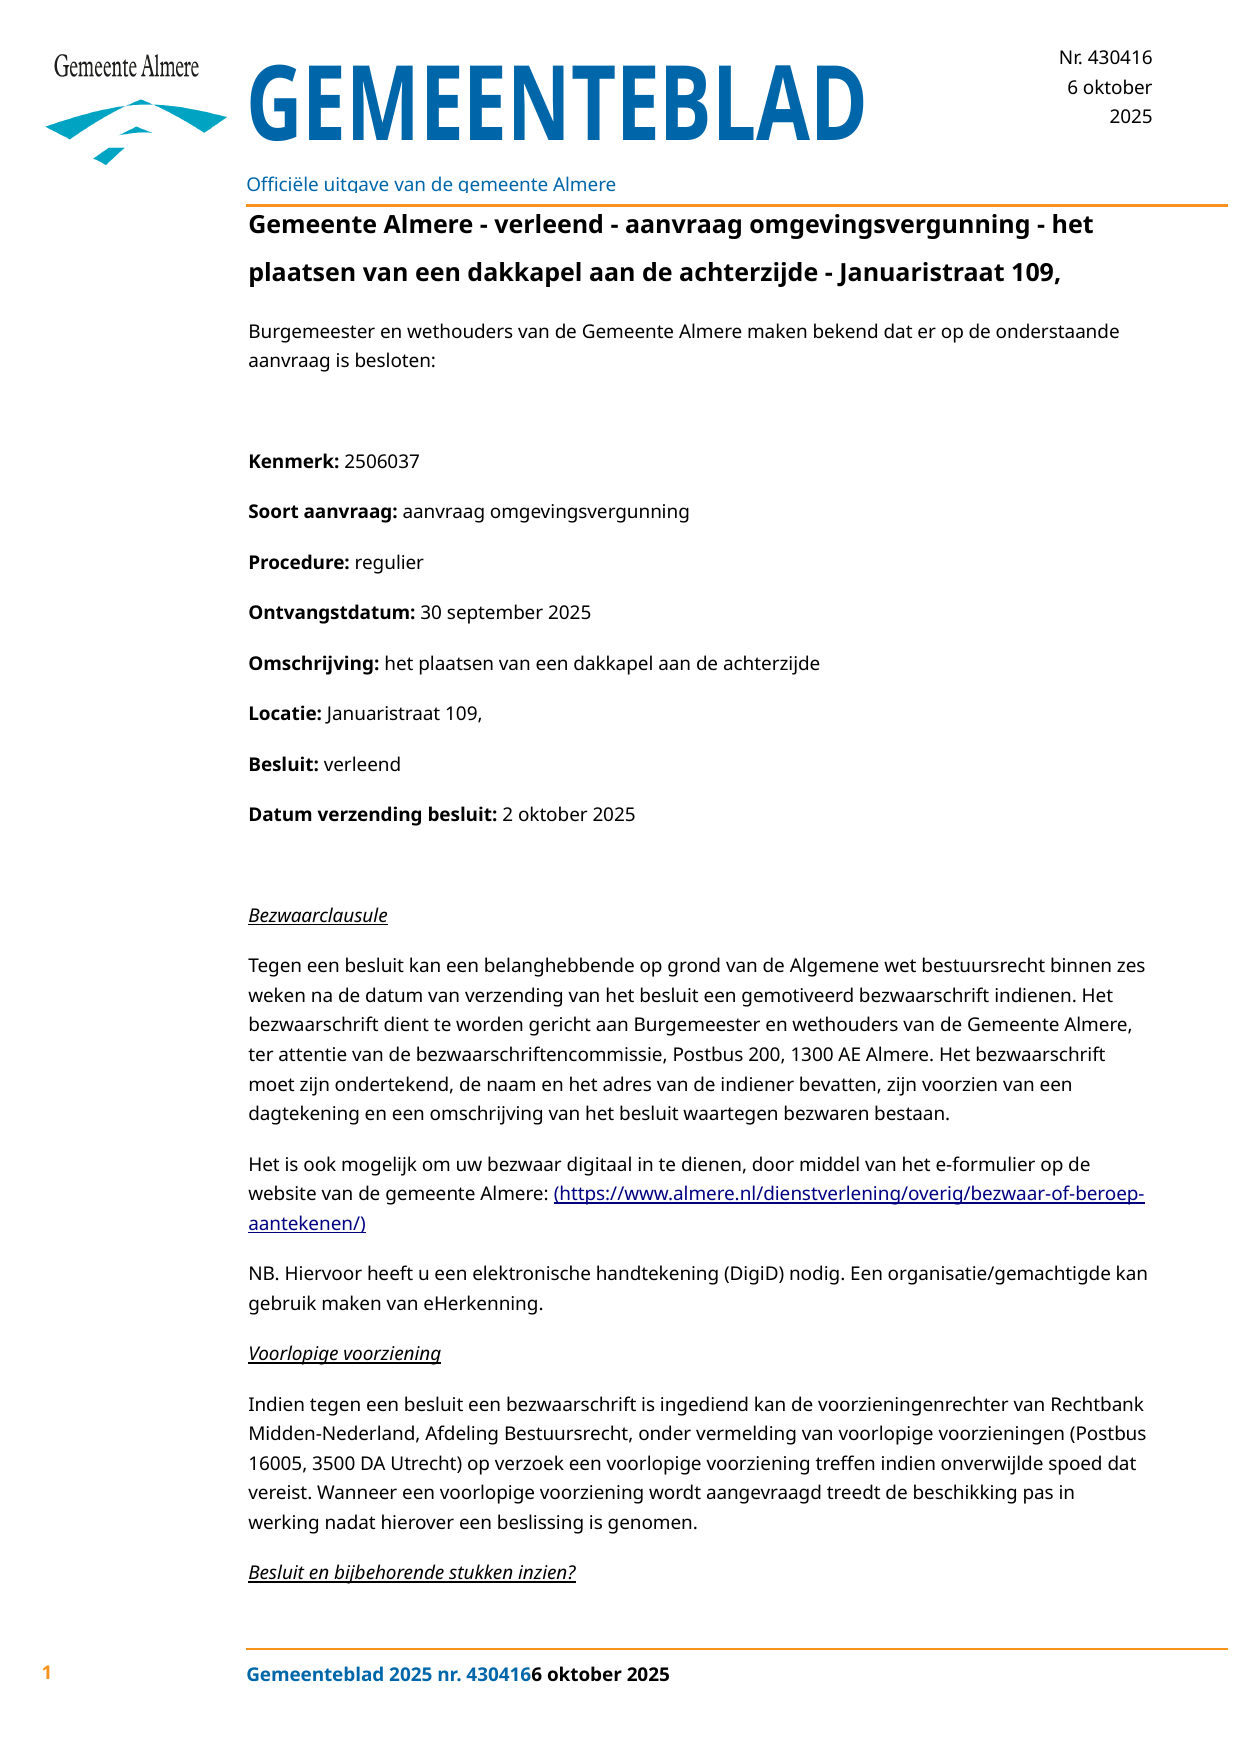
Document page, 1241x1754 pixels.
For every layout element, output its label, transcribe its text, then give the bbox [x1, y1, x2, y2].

text Voorlopige voorziening [248, 1340, 1152, 1366]
text Bezwaarclausule [248, 902, 1152, 928]
text Besluit: verleend [248, 751, 1152, 777]
text Burgemeester en wethouders van de Gemeente Almere maken bekend dat er op de onderstaande aanvraag is besloten: [248, 318, 1152, 373]
text Gemeente Almere - verleend - aanvraag omgevingsvergunning - het plaatsen van een dakkapel aan de achterzijde - Januaristraat 109, [248, 207, 1152, 288]
text Indien tegen een besluit een bezwaarschrift is ingediend kan de voorzieningenrechter van Rechtbank Midden-Nederland, Afdeling Bestuursrecht, onder vermelding van voorlopige voorzieningen (Postbus 16005, 3500 DA Utrecht) op verzoek een voorlopige voorziening treffen indien onverwijlde spoed dat vereist. Wanneer een voorlopige voorziening wordt aangevraagd treedt de beschikking pas in werking nadat hierover een beslissing is genomen. [248, 1391, 1152, 1535]
text Locatie: Januaristraat 109, [248, 700, 1152, 726]
text Het is ook mogelijk om uw bezwaar digitaal in te dienen, door middel van het e-formulier op de website van de gemeente Almere: (https://www.almere.nl/dienstverlening/overig/bezwaar-of-beroep-aantekenen/) [248, 1151, 1152, 1236]
text Omschrijving: het plaatsen van een dakkapel aan de achterzijde [248, 650, 1152, 676]
text Ontvangstdatum: 30 september 2025 [248, 599, 1152, 625]
text NB. Hiervoor heeft u een elektronische handtekening (DigiD) nodig. Een organisatie/gemachtigde kan gebruik maken van eHerkenning. [248, 1260, 1152, 1316]
text Procedure: regulier [248, 549, 1152, 575]
text Datum verzending besluit: 2 oktober 2025 [248, 801, 1152, 827]
text Besluit en bijbehorende stukken inzien? [248, 1559, 1152, 1585]
text Soort aanvraag: aanvraag omgevingsvergunning [248, 499, 1152, 524]
text Kenmerk: 2506037 [248, 448, 1152, 474]
picture [41, 47, 231, 172]
text Tegen een besluit kan een belanghebbende op grond van de Algemene wet bestuursrecht binnen zes weken na de datum van verzending van het besluit een gemotiveerd bezwaarschrift indienen. Het bezwaarschrift dient te worden gericht aan Burgemeester en wethouders van de Gemeente Almere, ter attentie van de bezwaarschriftencommissie, Postbus 200, 1300 AE Almere. Het bezwaarschrift moet zijn ondertekend, de naam en het adres van de indiener bevatten, zijn voorzien van een dagtekening en een omschrijving van het besluit waartegen bezwaren bestaan. [248, 952, 1152, 1126]
